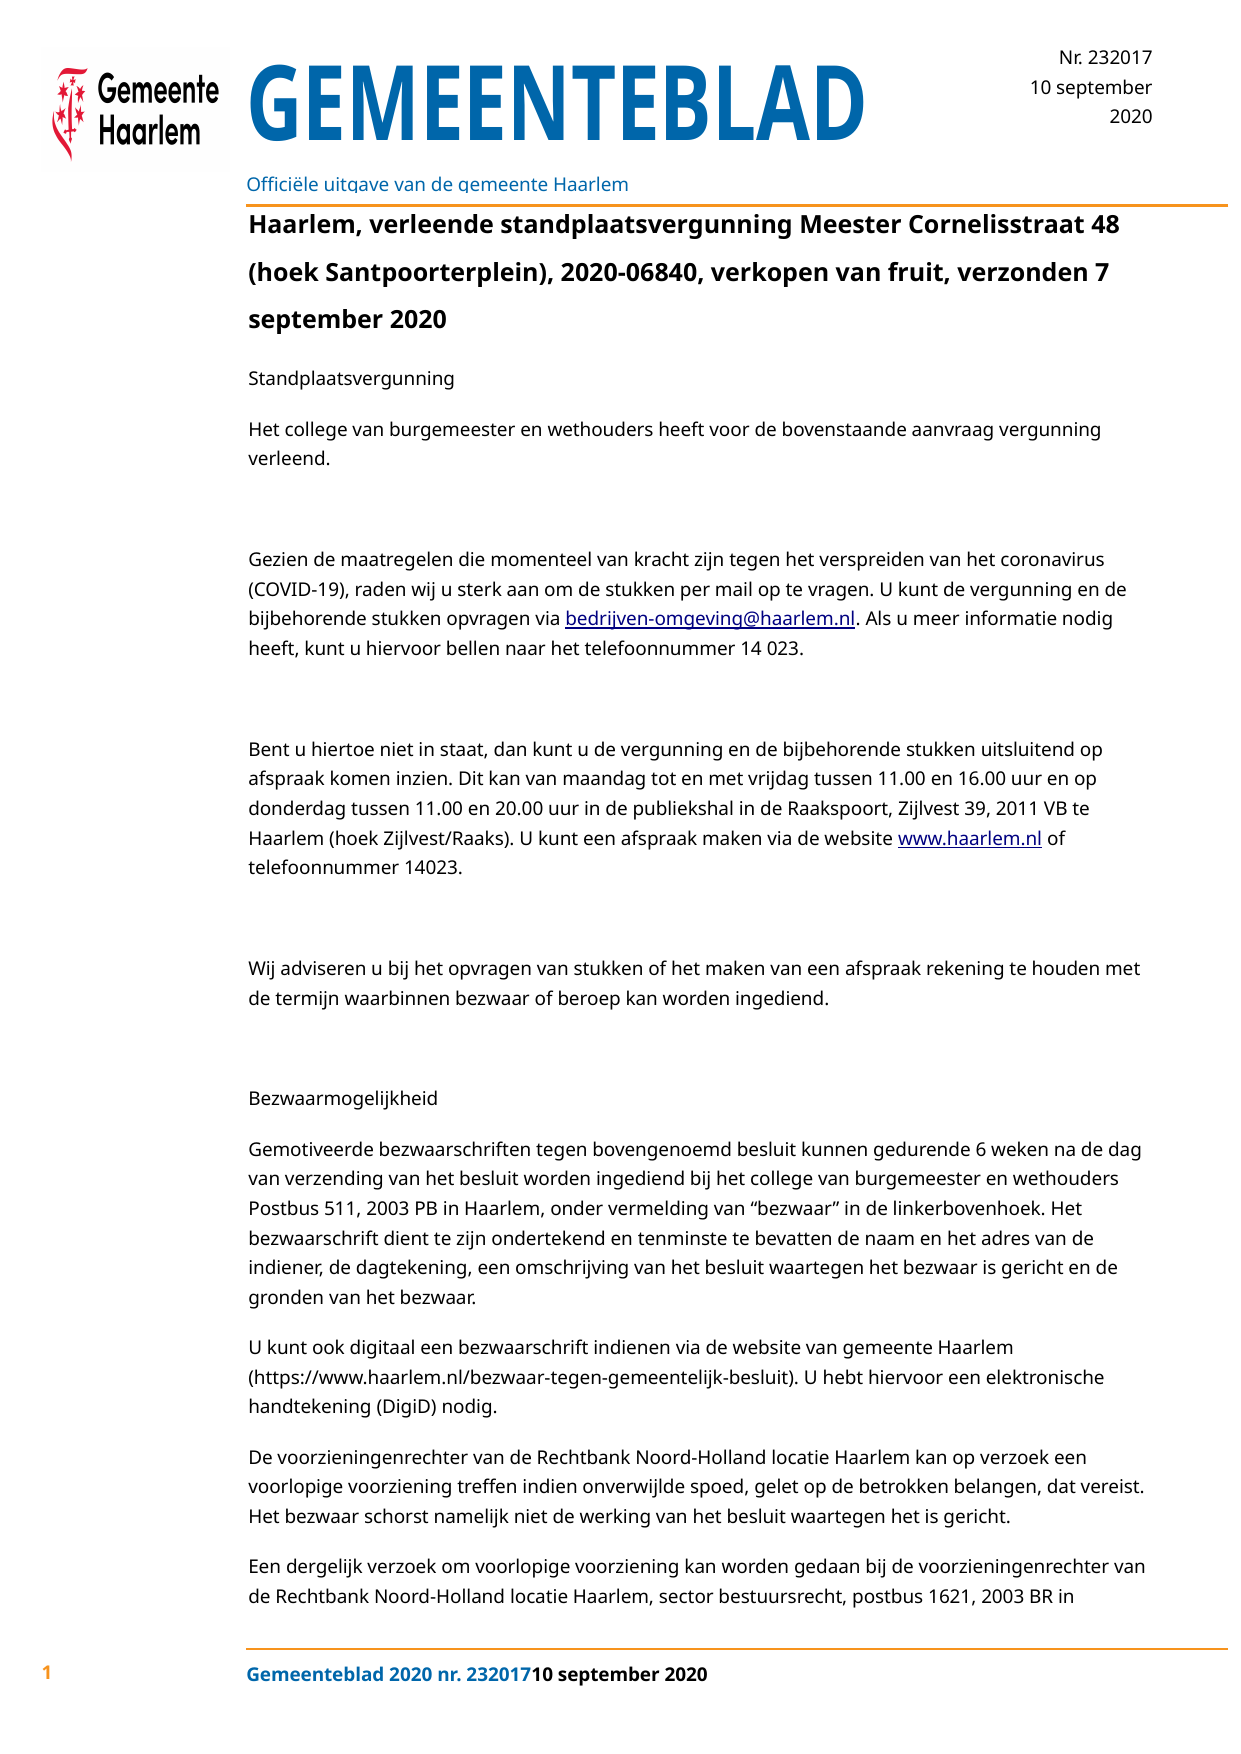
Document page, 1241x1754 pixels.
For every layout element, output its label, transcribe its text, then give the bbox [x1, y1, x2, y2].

text Het college van burgemeester en wethouders heeft voor de bovenstaande aanvraag vergunning verleend. [248, 416, 1152, 471]
text Gemotiveerde bezwaarschriften tegen bovengenoemd besluit kunnen gedurende 6 weken na de dag van verzending van het besluit worden ingediend bij het college van burgemeester en wethouders Postbus 511, 2003 PB in Haarlem, onder vermelding van “bezwaar” in de linkerbovenhoek. Het bezwaarschrift dient te zijn ondertekend en tenminste te bevatten de naam en het adres van de indiener, de dagtekening, een omschrijving van het besluit waartegen het bezwaar is gericht en de gronden van het bezwaar. [248, 1136, 1152, 1309]
text Gezien de maatregelen die momenteel van kracht zijn tegen het verspreiden van het coronavirus (COVID-19), raden wij u sterk aan om de stukken per mail op te vragen. U kunt de vergunning en de bijbehorende stukken opvragen via bedrijven-omgeving@haarlem.nl. Als u meer informatie nodig heeft, kunt u hiervoor bellen naar het telefoonnummer 14 023. [248, 546, 1152, 661]
text Standplaatsvergunning [248, 366, 1152, 391]
text Haarlem, verleende standplaatsvergunning Meester Cornelisstraat 48 (hoek Santpoorterplein), 2020-06840, verkopen van fruit, verzonden 7 september 2020 [248, 207, 1152, 336]
text Bezwaarmogelijkheid [248, 1086, 1152, 1111]
text De voorzieningenrechter van de Rechtbank Noord-Holland locatie Haarlem kan op verzoek een voorlopige voorziening treffen indien onverwijlde spoed, gelet op de betrokken belangen, dat vereist. Het bezwaar schorst namelijk niet de werking van het besluit waartegen het is gericht. [248, 1444, 1152, 1529]
picture [41, 47, 231, 172]
text Een dergelijk verzoek om voorlopige voorziening kan worden gedaan bij de voorzieningenrechter van de Rechtbank Noord-Holland locatie Haarlem, sector bestuursrecht, postbus 1621, 2003 BR in [248, 1553, 1152, 1609]
text Bent u hiertoe niet in staat, dan kunt u de vergunning en de bijbehorende stukken uitsluitend op afspraak komen inzien. Dit kan van maandag tot en met vrijdag tussen 11.00 en 16.00 uur en op donderdag tussen 11.00 en 20.00 uur in de publiekshal in de Raakspoort, Zijlvest 39, 2011 VB te Haarlem (hoek Zijlvest/Raaks). U kunt een afspraak maken via de website www.haarlem.nl of telefoonnummer 14023. [248, 736, 1152, 880]
text U kunt ook digitaal een bezwaarschrift indienen via de website van gemeente Haarlem (https://www.haarlem.nl/bezwaar-tegen-gemeentelijk-besluit). U hebt hiervoor een elektronische handtekening (DigiD) nodig. [248, 1334, 1152, 1419]
text Wij adviseren u bij het opvragen van stukken of het maken van een afspraak rekening te houden met de termijn waarbinnen bezwaar of beroep kan worden ingediend. [248, 955, 1152, 1010]
